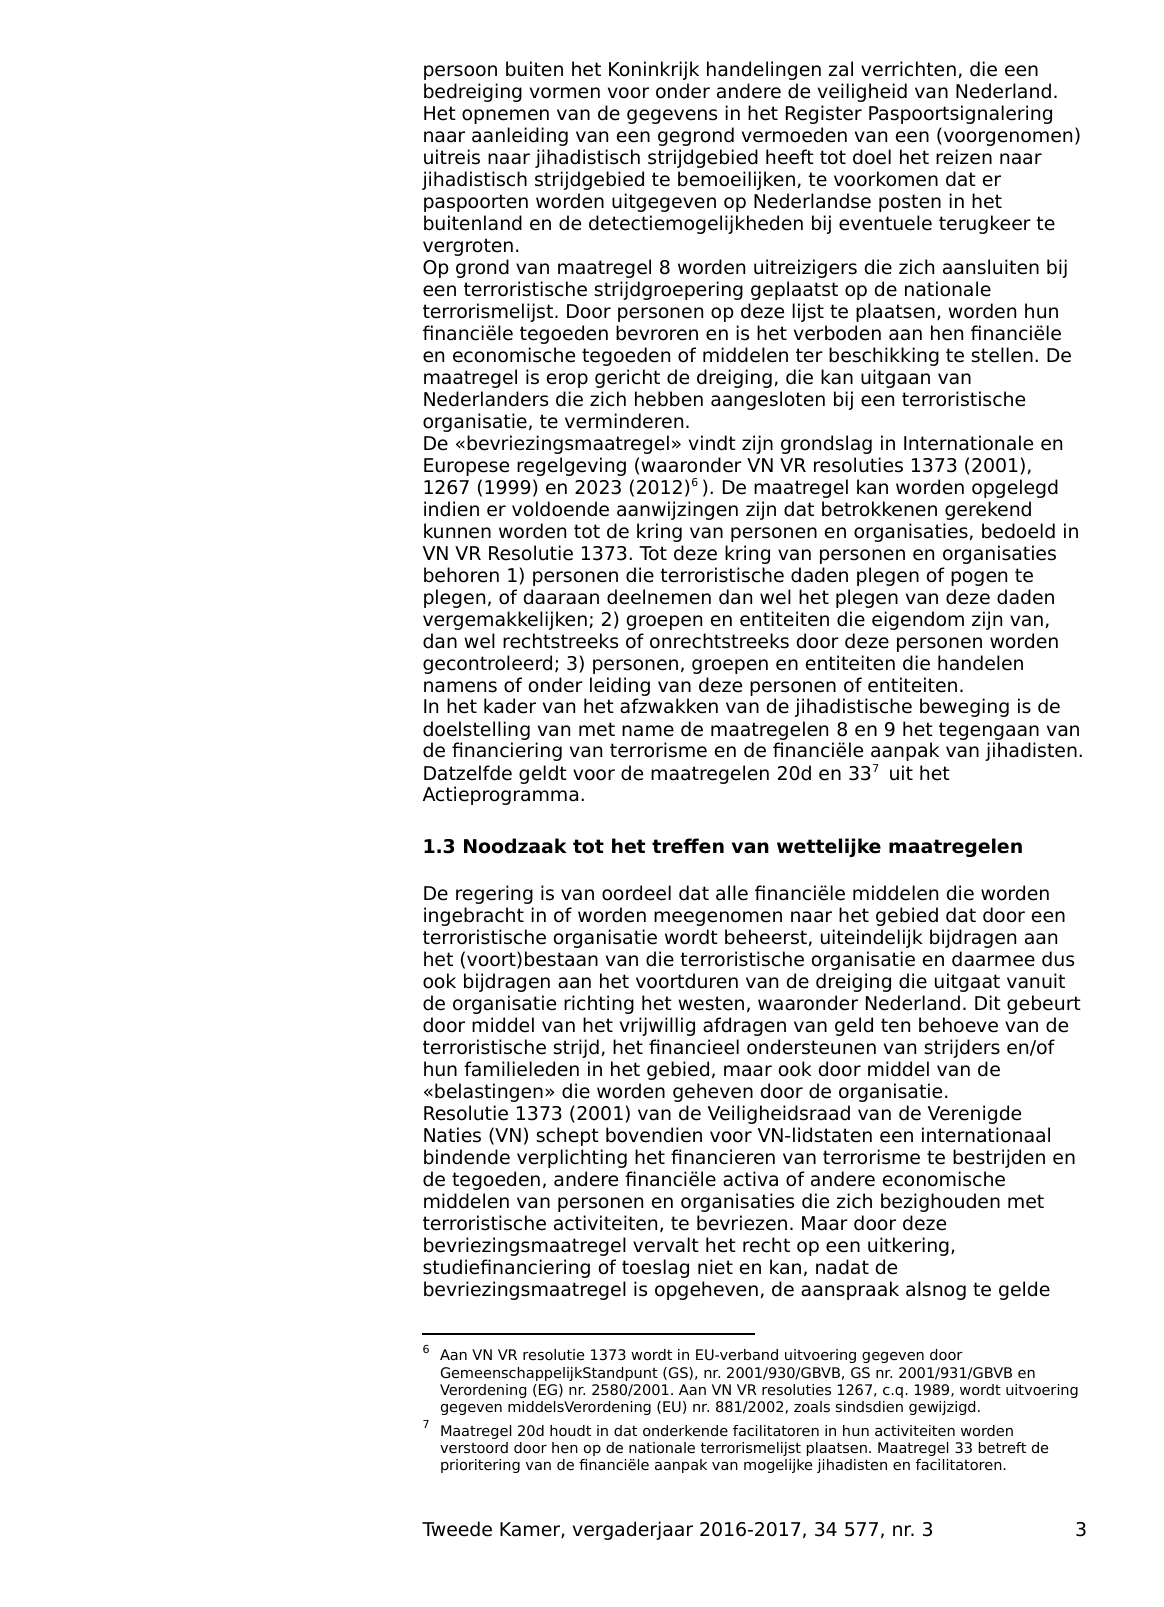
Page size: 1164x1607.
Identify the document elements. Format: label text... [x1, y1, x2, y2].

subtitle 1.3 Noodzaak tot het treffen van wettelijke maatregelen [422, 836, 1087, 858]
text Resolutie 1373 (2001) van de Veiligheidsraad van de Verenigde Naties (VN) schept bovendien voor VN-lidstaten een internationaal bindende verplichting het financieren van terrorisme te bestrijden en de tegoeden, andere financiële activa of andere economische middelen van personen en organisaties die zich bezighouden met terroristische activiteiten, te bevriezen. Maar door deze bevriezingsmaatregel vervalt het recht op een uitkering, studiefinanciering of toeslag niet en kan, nadat de bevriezingsmaatregel is opgeheven, de aanspraak alsnog te gelde [422, 1103, 1087, 1301]
text De regering is van oordeel dat alle financiële middelen die worden ingebracht in of worden meegenomen naar het gebied dat door een terroristische organisatie wordt beheerst, uiteindelijk bijdragen aan het (voort)bestaan van die terroristische organisatie en daarmee dus ook bijdragen aan het voortduren van de dreiging die uitgaat vanuit de organisatie richting het westen, waaronder Nederland. Dit gebeurt door middel van het vrijwillig afdragen van geld ten behoeve van de terroristische strijd, het financieel ondersteunen van strijders en/of hun familieleden in het gebied, maar ook door middel van de «belastingen» die worden geheven door de organisatie. [422, 883, 1087, 1103]
text In het kader van het afzwakken van de jihadistische beweging is de doelstelling van met name de maatregelen 8 en 9 het tegengaan van de financiering van terrorisme en de financiële aanpak van jihadisten. Datzelfde geldt voor de maatregelen 20d en 33 uit het Actieprogramma. [422, 696, 1087, 806]
text Op grond van maatregel 8 worden uitreizigers die zich aansluiten bij een terroristische strijdgroepering geplaatst op de nationale terrorismelijst. Door personen op deze lijst te plaatsen, worden hun financiële tegoeden bevroren en is het verboden aan hen financiële en economische tegoeden of middelen ter beschikking te stellen. De maatregel is erop gericht de dreiging, die kan uitgaan van Nederlanders die zich hebben aangesloten bij een terroristische organisatie, te verminderen. [422, 257, 1087, 433]
text persoon buiten het Koninkrijk handelingen zal verrichten, die een bedreiging vormen voor onder andere de veiligheid van Nederland. Het opnemen van de gegevens in het Register Paspoortsignalering naar aanleiding van een gegrond vermoeden van een (voorgenomen) uitreis naar jihadistisch strijdgebied heeft tot doel het reizen naar jihadistisch strijdgebied te bemoeilijken, te voorkomen dat er paspoorten worden uitgegeven op Nederlandse posten in het buitenland en de detectiemogelijkheden bij eventuele terugkeer te vergroten. [422, 59, 1087, 257]
text Maatregel 20d houdt in dat onderkende facilitatoren in hun activiteiten worden verstoord door hen op de nationale terrorismelijst plaatsen. Maatregel 33 betreft de prioritering van de financiële aanpak van mogelijke jihadisten en facilitatoren. [422, 1418, 1087, 1474]
text Aan VN VR resolutie 1373 wordt in EU-verband uitvoering gegeven door GemeenschappelijkStandpunt (GS), nr. 2001/930/GBVB, GS nr. 2001/931/GBVB en Verordening (EG) nr. 2580/2001. Aan VN VR resoluties 1267, c.q. 1989, wordt uitvoering gegeven middelsVerordening (EU) nr. 881/2002, zoals sindsdien gewijzigd. [422, 1343, 1087, 1416]
text De «bevriezingsmaatregel» vindt zijn grondslag in Internationale en Europese regelgeving (waaronder VN VR resoluties 1373 (2001), 1267 (1999) en 2023 (2012)). De maatregel kan worden opgelegd indien er voldoende aanwijzingen zijn dat betrokkenen gerekend kunnen worden tot de kring van personen en organisaties, bedoeld in VN VR Resolutie 1373. Tot deze kring van personen en organisaties behoren 1) personen die terroristische daden plegen of pogen te plegen, of daaraan deelnemen dan wel het plegen van deze daden vergemakkelijken; 2) groepen en entiteiten die eigendom zĳn van, dan wel rechtstreeks of onrechtstreeks door deze personen worden gecontroleerd; 3) personen, groepen en entiteiten die handelen namens of onder leiding van deze personen of entiteiten. [422, 433, 1087, 696]
